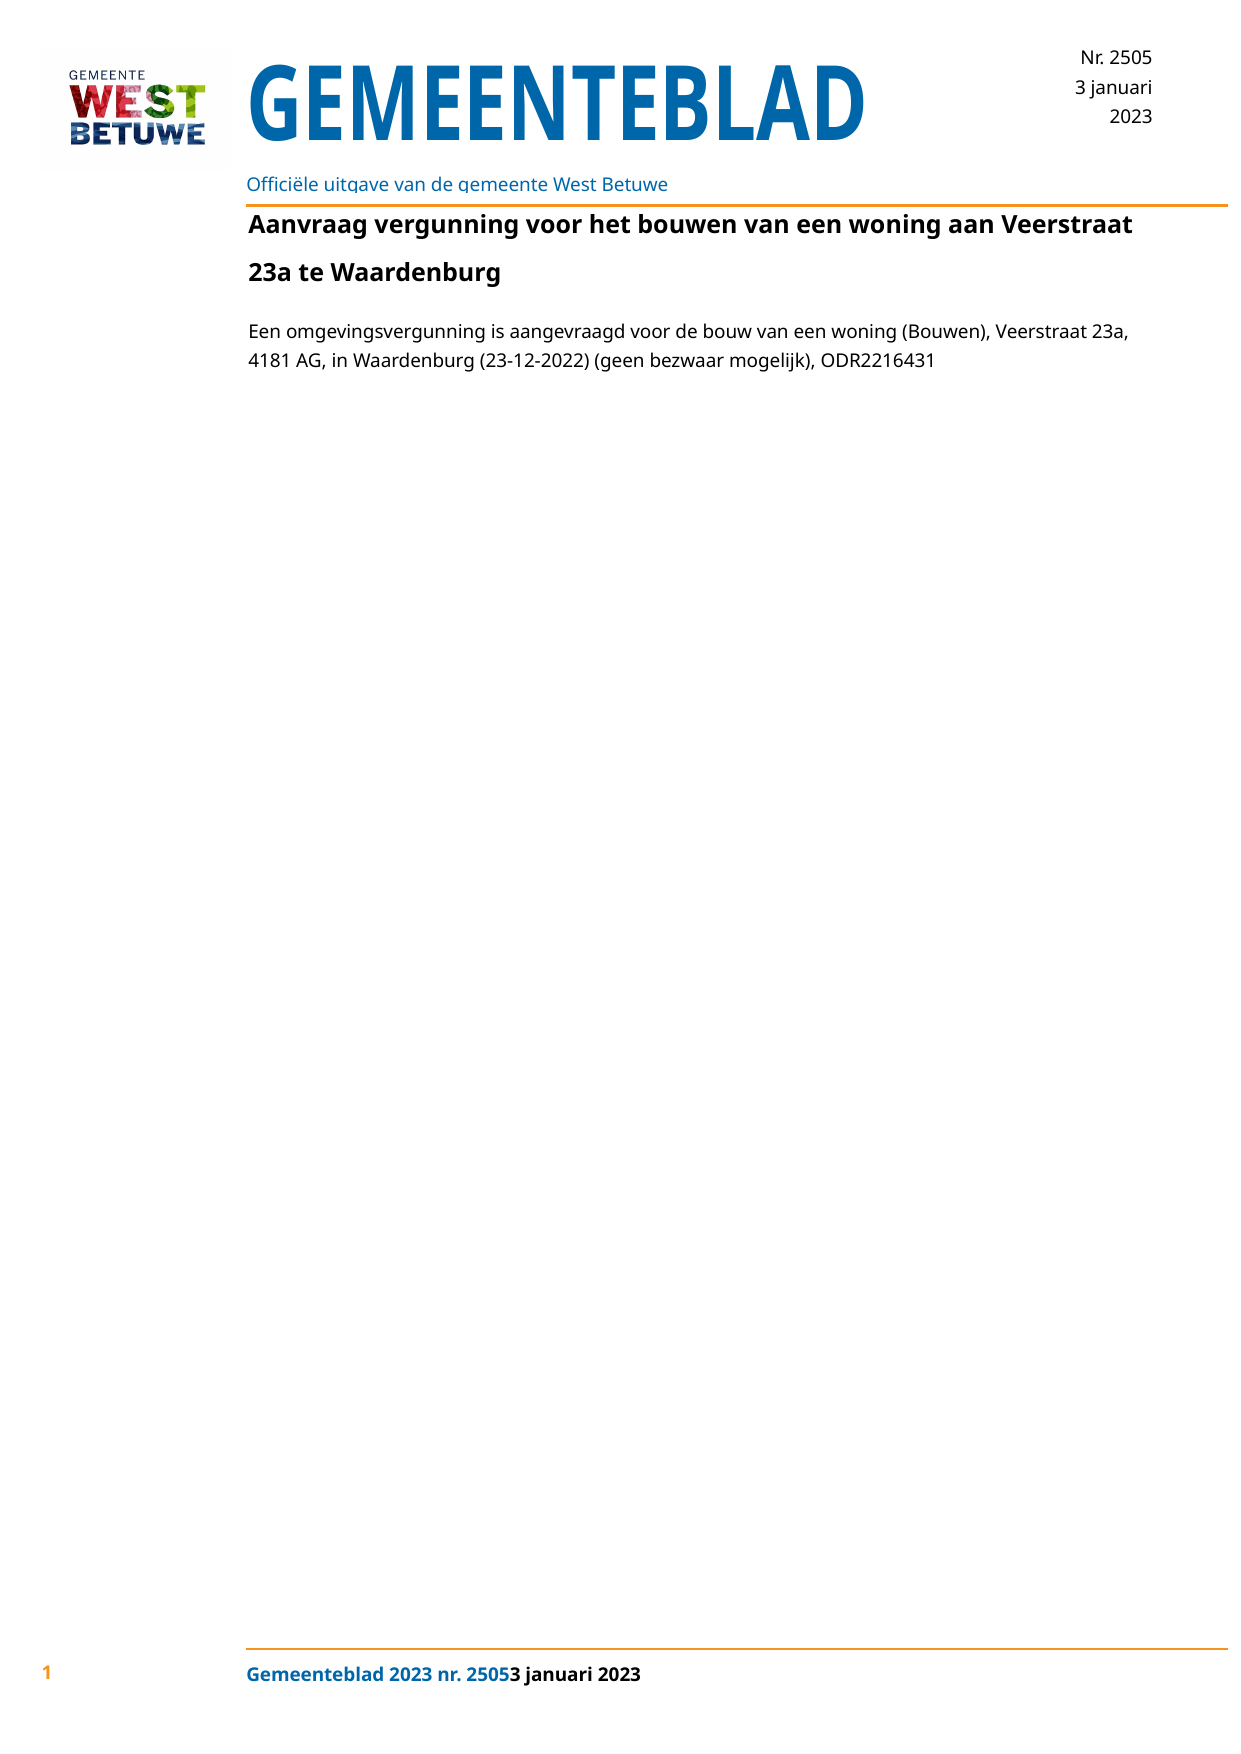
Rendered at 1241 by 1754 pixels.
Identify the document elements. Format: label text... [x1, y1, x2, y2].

text Aanvraag vergunning voor het bouwen van een woning aan Veerstraat 23a te Waardenburg [248, 207, 1152, 288]
text Een omgevingsvergunning is aangevraagd voor de bouw van een woning (Bouwen), Veerstraat 23a, 4181 AG, in Waardenburg (23-12-2022) (geen bezwaar mogelijk), ODR2216431 [248, 318, 1152, 373]
picture [41, 47, 231, 172]
